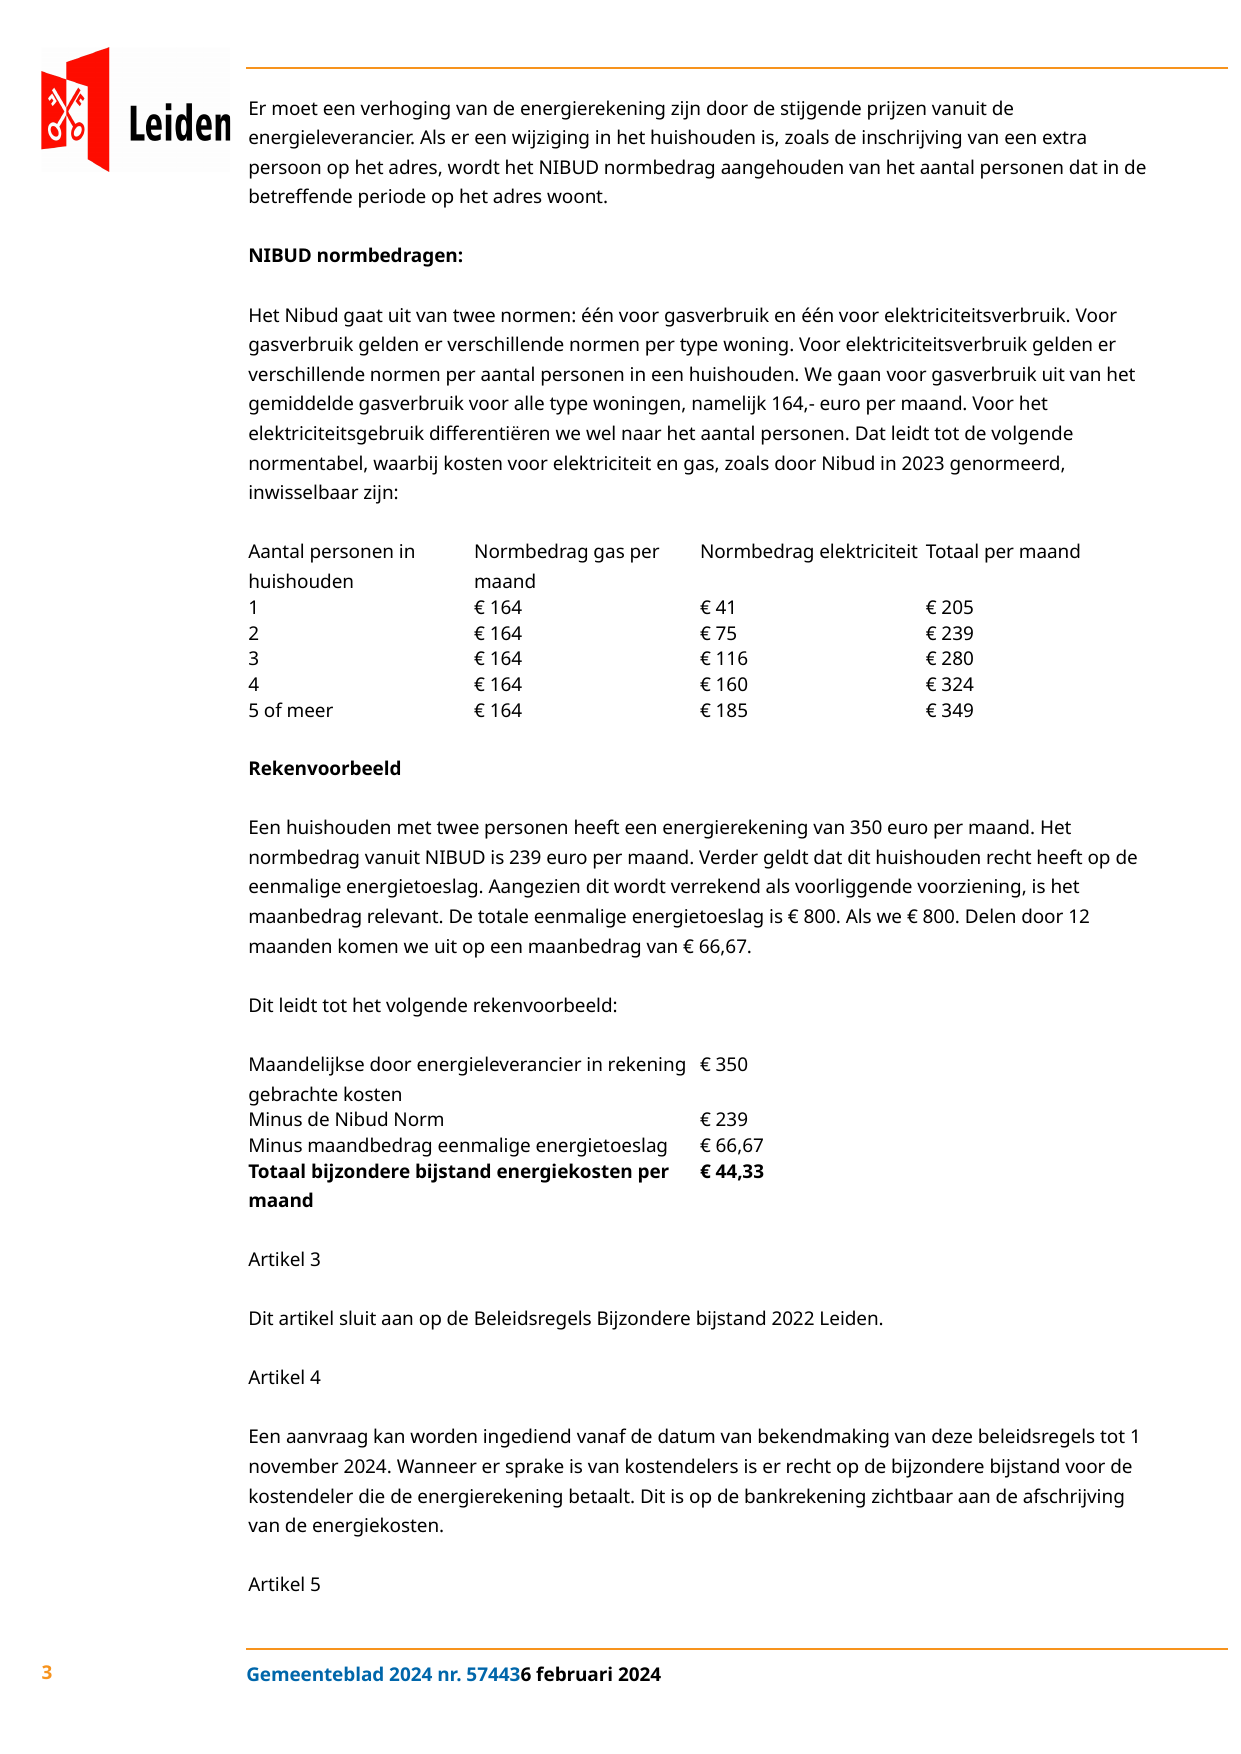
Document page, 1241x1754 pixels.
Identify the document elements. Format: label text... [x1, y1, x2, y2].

text Dit leidt tot het volgende rekenvoorbeeld: [248, 992, 1152, 1018]
table_header Maandelijkse door energieleverancier in rekening gebrachte kosten [248, 1051, 700, 1107]
text Het Nibud gaat uit van twee normen: één voor gasverbruik en één voor elektriciteitsverbruik. Voor gasverbruik gelden er verschillende normen per type woning. Voor elektriciteitsverbruik gelden er verschillende normen per aantal personen in een huishouden. We gaan voor gasverbruik uit van het gemiddelde gasverbruik voor alle type woningen, namelijk 164,- euro per maand. Voor het elektriciteitsgebruik differentiëren we wel naar het aantal personen. Dat leidt tot de volgende normentabel, waarbij kosten voor elektriciteit en gas, zoals door Nibud in 2023 genormeerd, inwisselbaar zijn: [248, 302, 1152, 505]
table_cell € 41 [700, 594, 926, 620]
table_cell € 324 [926, 671, 1152, 697]
table_cell € 160 [700, 671, 926, 697]
table_cell € 66,67 [700, 1133, 1152, 1158]
table_cell € 164 [474, 671, 700, 697]
table_cell Minus maandbedrag eenmalige energietoeslag [248, 1133, 700, 1158]
table_cell 3 [248, 645, 474, 671]
table_cell € 75 [700, 620, 926, 645]
text Artikel 4 [248, 1364, 1152, 1390]
text Er moet een verhoging van de energierekening zijn door de stijgende prijzen vanuit de energieleverancier. Als er een wijziging in het huishouden is, zoals de inschrijving van een extra persoon op het adres, wordt het NIBUD normbedrag aangehouden van het aantal personen dat in de betreffende periode op het adres woont. [248, 95, 1152, 209]
table_cell € 116 [700, 645, 926, 671]
text NIBUD normbedragen: [248, 243, 1152, 268]
table_header € 350 [700, 1051, 1152, 1107]
table_cell 2 [248, 620, 474, 645]
table_cell € 349 [926, 697, 1152, 723]
table_cell 5 of meer [248, 697, 474, 723]
table_cell € 205 [926, 594, 1152, 620]
table_cell 1 [248, 594, 474, 620]
table_cell € 164 [474, 594, 700, 620]
table_cell € 164 [474, 620, 700, 645]
table_cell € 164 [474, 645, 700, 671]
table_cell € 239 [926, 620, 1152, 645]
text Een huishouden met twee personen heeft een energierekening van 350 euro per maand. Het normbedrag vanuit NIBUD is 239 euro per maand. Verder geldt dat dit huishouden recht heeft op de eenmalige energietoeslag. Aangezien dit wordt verrekend als voorliggende voorziening, is het maanbedrag relevant. De totale eenmalige energietoeslag is € 800. Als we € 800. Delen door 12 maanden komen we uit op een maanbedrag van € 66,67. [248, 814, 1152, 959]
table_cell Minus de Nibud Norm [248, 1107, 700, 1132]
table_header Aantal personen in huishouden [248, 539, 474, 594]
picture [41, 47, 231, 172]
text Rekenvoorbeeld [248, 755, 1152, 781]
table_cell € 185 [700, 697, 926, 723]
table_cell € 280 [926, 645, 1152, 671]
text Artikel 5 [248, 1572, 1152, 1597]
text Een aanvraag kan worden ingediend vanaf de datum van bekendmaking van deze beleidsregels tot 1 november 2024. Wanneer er sprake is van kostendelers is er recht op de bijzondere bijstand voor de kostendeler die de energierekening betaalt. Dit is op de bankrekening zichtbaar aan de afschrijving van de energiekosten. [248, 1424, 1152, 1538]
text Dit artikel sluit aan op de Beleidsregels Bijzondere bijstand 2022 Leiden. [248, 1305, 1152, 1331]
table_cell 4 [248, 671, 474, 697]
table_header Normbedrag gas per maand [474, 539, 700, 594]
table_header Normbedrag elektriciteit [700, 539, 926, 594]
table_header Totaal per maand [926, 539, 1152, 594]
table_cell Totaal bijzondere bijstand energiekosten per maand [248, 1158, 700, 1213]
table_cell € 239 [700, 1107, 1152, 1132]
text Artikel 3 [248, 1246, 1152, 1272]
table_cell € 44,33 [700, 1158, 1152, 1213]
table_cell € 164 [474, 697, 700, 723]
